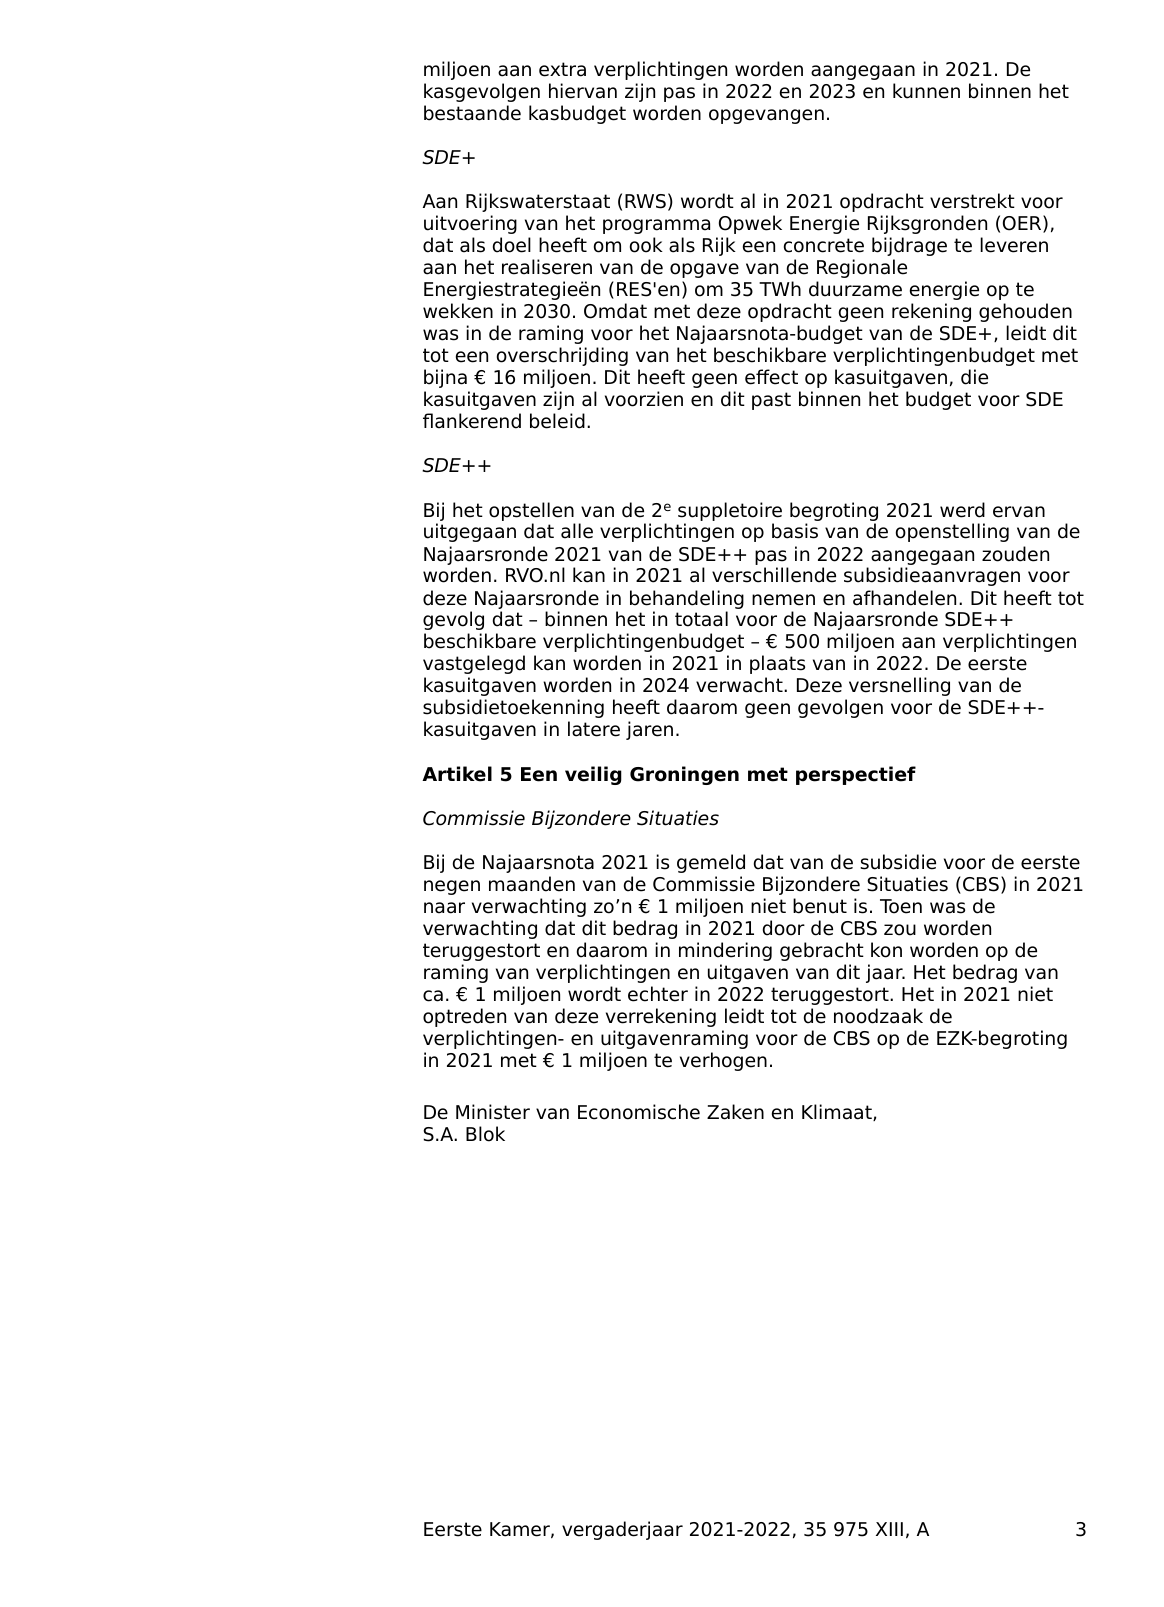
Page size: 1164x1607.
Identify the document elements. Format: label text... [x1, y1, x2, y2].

text Bij de Najaarsnota 2021 is gemeld dat van de subsidie voor de eerste negen maanden van de Commissie Bijzondere Situaties (CBS) in 2021 naar verwachting zo’n € 1 miljoen niet benut is. Toen was de verwachting dat dit bedrag in 2021 door de CBS zou worden teruggestort en daarom in mindering gebracht kon worden op de raming van verplichtingen en uitgaven van dit jaar. Het bedrag van ca. € 1 miljoen wordt echter in 2022 teruggestort. Het in 2021 niet optreden van deze verrekening leidt tot de noodzaak de verplichtingen- en uitgavenraming voor de CBS op de EZK-begroting in 2021 met € 1 miljoen te verhogen. [422, 852, 1087, 1072]
subtitle Commissie Bijzondere Situaties [422, 808, 1087, 829]
text Bij het opstellen van de 2e suppletoire begroting 2021 werd ervan uitgegaan dat alle verplichtingen op basis van de openstelling van de Najaarsronde 2021 van de SDE++ pas in 2022 aangegaan zouden worden. RVO.nl kan in 2021 al verschillende subsidieaanvragen voor deze Najaarsronde in behandeling nemen en afhandelen. Dit heeft tot gevolg dat – binnen het in totaal voor de Najaarsronde SDE++ beschikbare verplichtingenbudget – € 500 miljoen aan verplichtingen vastgelegd kan worden in 2021 in plaats van in 2022. De eerste kasuitgaven worden in 2024 verwacht. Deze versnelling van de subsidietoekenning heeft daarom geen gevolgen voor de SDE++-kasuitgaven in latere jaren. [422, 499, 1087, 741]
text Aan Rijkswaterstaat (RWS) wordt al in 2021 opdracht verstrekt voor uitvoering van het programma Opwek Energie Rijksgronden (OER), dat als doel heeft om ook als Rijk een concrete bijdrage te leveren aan het realiseren van de opgave van de Regionale Energiestrategieën (RES'en) om 35 TWh duurzame energie op te wekken in 2030. Omdat met deze opdracht geen rekening gehouden was in de raming voor het Najaarsnota-budget van de SDE+, leidt dit tot een overschrijding van het beschikbare verplichtingenbudget met bijna € 16 miljoen. Dit heeft geen effect op kasuitgaven, die kasuitgaven zijn al voorzien en dit past binnen het budget voor SDE flankerend beleid. [422, 191, 1087, 433]
text miljoen aan extra verplichtingen worden aangegaan in 2021. De kasgevolgen hiervan zijn pas in 2022 en 2023 en kunnen binnen het bestaande kasbudget worden opgevangen. [422, 59, 1087, 125]
subtitle SDE++ [422, 455, 1087, 477]
subtitle Artikel 5 Een veilig Groningen met perspectief [422, 763, 1087, 785]
text De Minister van Economische Zaken en Klimaat, S.A. Blok [422, 1102, 1087, 1146]
subtitle SDE+ [422, 147, 1087, 169]
